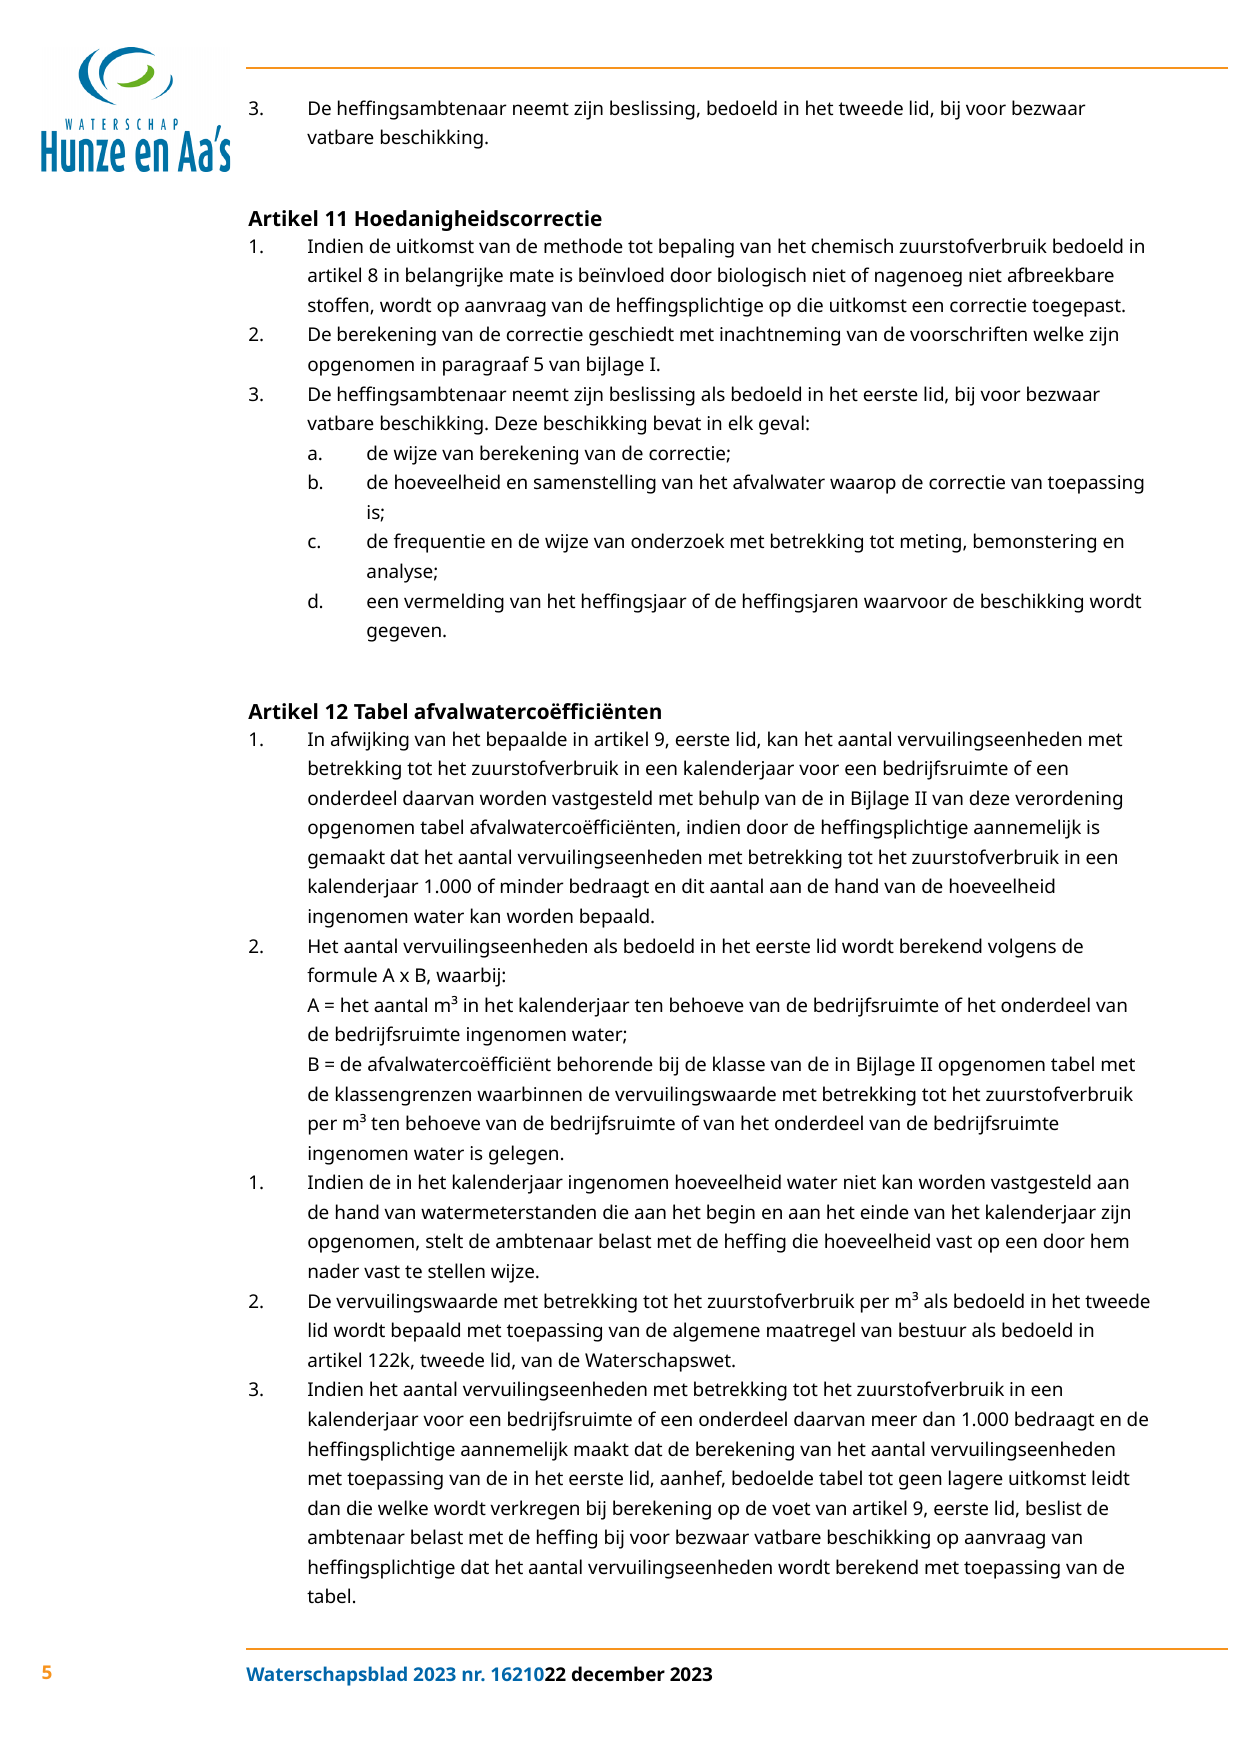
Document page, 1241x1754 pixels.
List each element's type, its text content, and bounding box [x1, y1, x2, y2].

picture [226, 145, 231, 156]
picture [183, 163, 191, 172]
text Artikel 11 Hoedanigheidscorrectie [248, 204, 1152, 233]
list de hoeveelheid en samenstelling van het afvalwater waarop de correctie van toepassing is; [307, 469, 1152, 525]
list In afwijking van het bepaalde in artikel 9, eerste lid, kan het aantal vervuilingseenheden met betrekking tot het zuurstofverbruik in een kalenderjaar voor een bedrijfsruimte of een onderdeel daarvan worden vastgesteld met behulp van de in Bijlage II van deze verordening opgenomen tabel afvalwatercoëfficiënten, indien door de heffingsplichtige aannemelijk is gemaakt dat het aantal vervuilingseenheden met betrekking tot het zuurstofverbruik in een kalenderjaar 1.000 of minder bedraagt en dit aantal aan de hand van de hoeveelheid ingenomen water kan worden bepaald. [248, 726, 1152, 929]
list De vervuilingswaarde met betrekking tot het zuurstofverbruik per m³ als bedoeld in het tweede lid wordt bepaald met toepassing van de algemene maatregel van bestuur als bedoeld in artikel 122k, tweede lid, van de Waterschapswet. [248, 1288, 1152, 1373]
text Artikel 12 Tabel afvalwatercoëfficiënten [248, 697, 1152, 726]
picture [47, 154, 51, 172]
list De berekening van de correctie geschiedt met inachtneming van de voorschriften welke zijn opgenomen in paragraaf 5 van bijlage I. [248, 322, 1152, 377]
list de frequentie en de wijze van onderzoek met betrekking tot meting, bemonstering en analyse; [307, 529, 1152, 584]
list A = het aantal m³ in het kalenderjaar ten behoeve van de bedrijfsruimte of het onderdeel van de bedrijfsruimte ingenomen water; [248, 992, 1152, 1047]
list Het aantal vervuilingseenheden als bedoeld in het eerste lid wordt berekend volgens de formule A x B, waarbij: [248, 933, 1152, 988]
list Indien het aantal vervuilingseenheden met betrekking tot het zuurstofverbruik in een kalenderjaar voor een bedrijfsruimte of een onderdeel daarvan meer dan 1.000 bedraagt en de heffingsplichtige aannemelijk maakt dat de berekening van het aantal vervuilingseenheden met toepassing van de in het eerste lid, aanhef, bedoelde tabel tot geen lagere uitkomst leidt dan die welke wordt verkregen bij berekening op de voet van artikel 9, eerste lid, beslist de ambtenaar belast met de heffing bij voor bezwaar vatbare beschikking op aanvraag van heffingsplichtige dat het aantal vervuilingseenheden wordt berekend met toepassing van de tabel. [248, 1377, 1152, 1609]
list De heffingsambtenaar neemt zijn beslissing, bedoeld in het tweede lid, bij voor bezwaar vatbare beschikking. [248, 95, 1152, 150]
list Indien de in het kalenderjaar ingenomen hoeveelheid water niet kan worden vastgesteld aan de hand van watermeterstanden die aan het begin en aan het einde van het kalenderjaar zijn opgenomen, stelt de ambtenaar belast met de heffing die hoeveelheid vast op een door hem nader vast te stellen wijze. [248, 1169, 1152, 1284]
list B = de afvalwatercoëfficiënt behorende bij de klasse van de in Bijlage II opgenomen tabel met de klassengrenzen waarbinnen de vervuilingswaarde met betrekking tot het zuurstofverbruik per m³ ten behoeve van de bedrijfsruimte of van het onderdeel van de bedrijfsruimte ingenomen water is gelegen. [248, 1051, 1152, 1166]
list Indien de uitkomst van de methode tot bepaling van het chemisch zuurstofverbruik bedoeld in artikel 8 in belangrijke mate is beïnvloed door biologisch niet of nagenoeg niet afbreekbare stoffen, wordt op aanvraag van de heffingsplichtige op die uitkomst een correctie toegepast. [248, 233, 1152, 318]
list De heffingsambtenaar neemt zijn beslissing als bedoeld in het eerste lid, bij voor bezwaar vatbare beschikking. Deze beschikking bevat in elk geval: [248, 381, 1152, 436]
list de wijze van berekening van de correctie; [307, 440, 1152, 466]
picture [41, 47, 231, 172]
list een vermelding van het heffingsjaar of de heffingsjaren waarvoor de beschikking wordt gegeven. [307, 588, 1152, 643]
